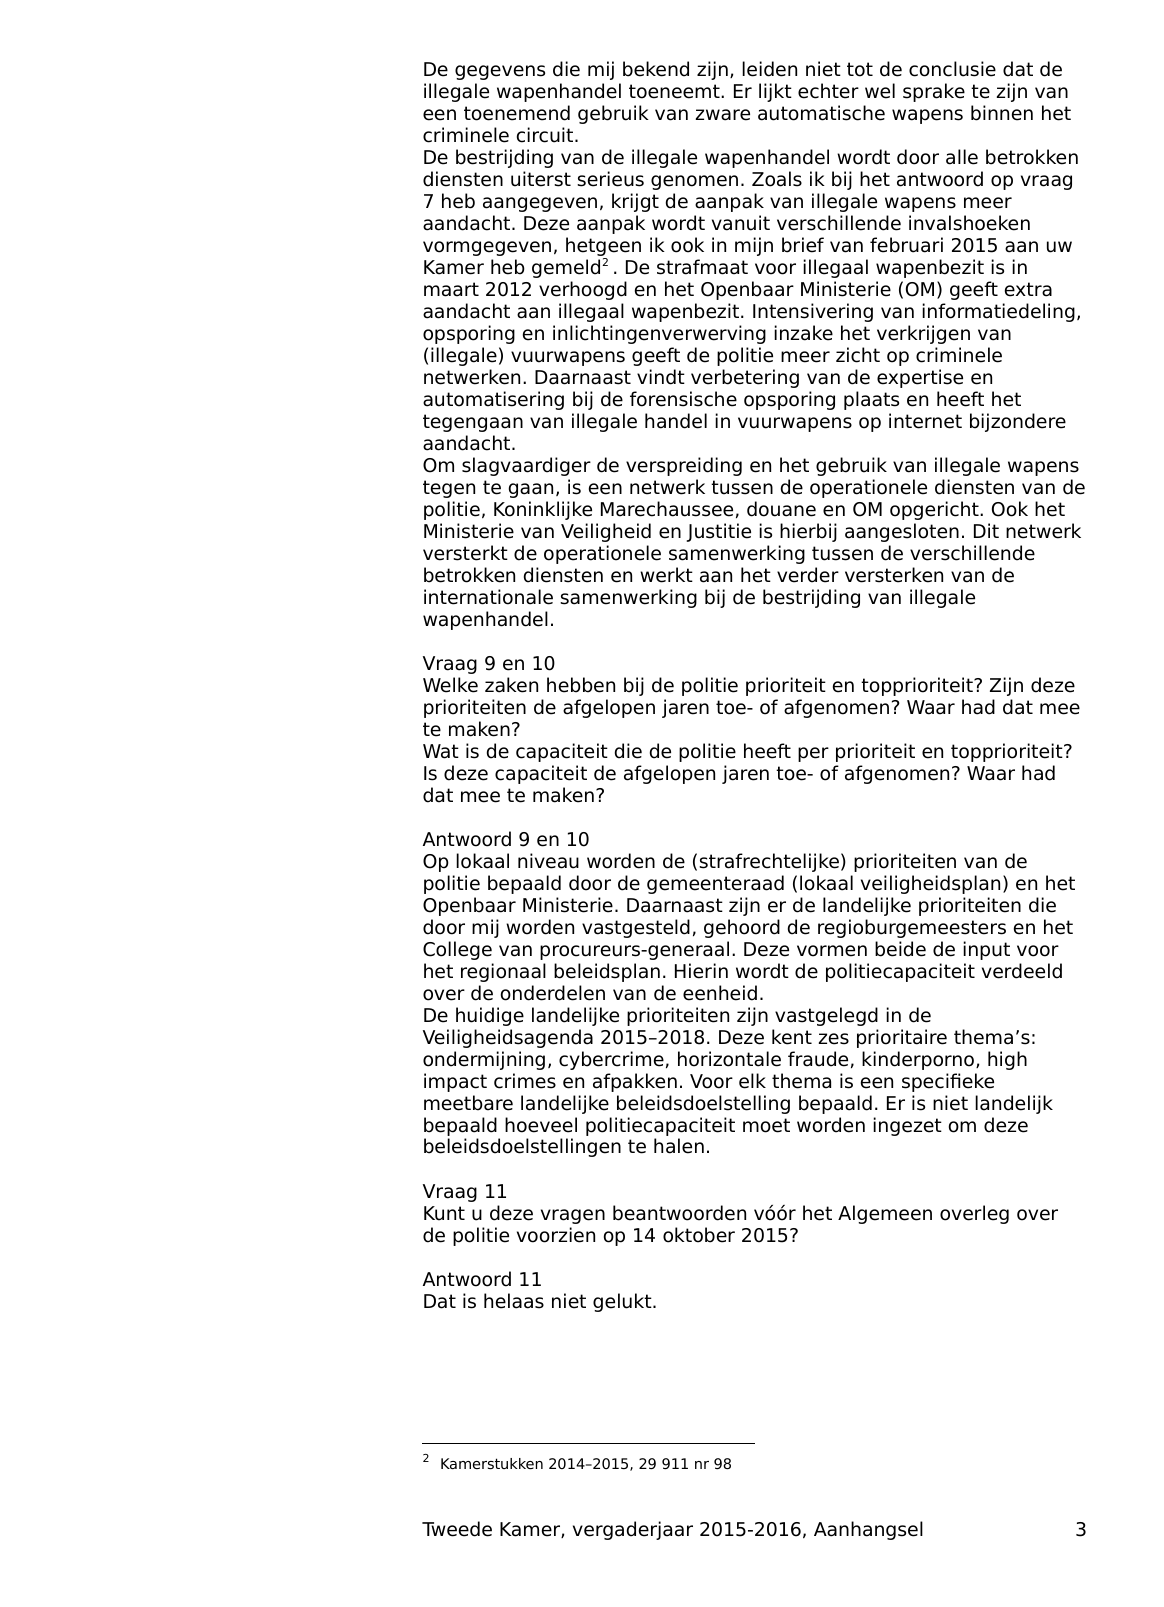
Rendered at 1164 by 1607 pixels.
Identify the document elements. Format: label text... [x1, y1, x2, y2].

text Kamerstukken 2014–2015, 29 911 nr 98 [422, 1452, 1087, 1474]
text Antwoord 11 [422, 1269, 1087, 1291]
text Welke zaken hebben bij de politie prioriteit en topprioriteit? Zijn deze prioriteiten de afgelopen jaren toe- of afgenomen? Waar had dat mee te maken? [422, 675, 1087, 741]
text De bestrijding van de illegale wapenhandel wordt door alle betrokken diensten uiterst serieus genomen. Zoals ik bij het antwoord op vraag 7 heb aangegeven, krijgt de aanpak van illegale wapens meer aandacht. Deze aanpak wordt vanuit verschillende invalshoeken vormgegeven, hetgeen ik ook in mijn brief van februari 2015 aan uw Kamer heb gemeld. De strafmaat voor illegaal wapenbezit is in maart 2012 verhoogd en het Openbaar Ministerie (OM) geeft extra aandacht aan illegaal wapenbezit. Intensivering van informatiedeling, opsporing en inlichtingenverwerving inzake het verkrijgen van (illegale) vuurwapens geeft de politie meer zicht op criminele netwerken. Daarnaast vindt verbetering van de expertise en automatisering bij de forensische opsporing plaats en heeft het tegengaan van illegale handel in vuurwapens op internet bijzondere aandacht. [422, 147, 1087, 455]
text Vraag 9 en 10 [422, 653, 1087, 675]
text Antwoord 9 en 10 [422, 829, 1087, 851]
text Dat is helaas niet gelukt. [422, 1291, 1087, 1313]
text Kunt u deze vragen beantwoorden vóór het Algemeen overleg over de politie voorzien op 14 oktober 2015? [422, 1203, 1087, 1247]
text De huidige landelijke prioriteiten zijn vastgelegd in de Veiligheidsagenda 2015–2018. Deze kent zes prioritaire thema’s: ondermijning, cybercrime, horizontale fraude, kinderporno, high impact crimes en afpakken. Voor elk thema is een specifieke meetbare landelijke beleidsdoelstelling bepaald. Er is niet landelijk bepaald hoeveel politiecapaciteit moet worden ingezet om deze beleidsdoelstellingen te halen. [422, 1004, 1087, 1158]
text De gegevens die mij bekend zijn, leiden niet tot de conclusie dat de illegale wapenhandel toeneemt. Er lijkt echter wel sprake te zijn van een toenemend gebruik van zware automatische wapens binnen het criminele circuit. [422, 59, 1087, 147]
text Vraag 11 [422, 1181, 1087, 1203]
text Om slagvaardiger de verspreiding en het gebruik van illegale wapens tegen te gaan, is een netwerk tussen de operationele diensten van de politie, Koninklijke Marechaussee, douane en OM opgericht. Ook het Ministerie van Veiligheid en Justitie is hierbij aangesloten. Dit netwerk versterkt de operationele samenwerking tussen de verschillende betrokken diensten en werkt aan het verder versterken van de internationale samenwerking bij de bestrijding van illegale wapenhandel. [422, 455, 1087, 631]
text Op lokaal niveau worden de (strafrechtelijke) prioriteiten van de politie bepaald door de gemeenteraad (lokaal veiligheidsplan) en het Openbaar Ministerie. Daarnaast zijn er de landelijke prioriteiten die door mij worden vastgesteld, gehoord de regioburgemeesters en het College van procureurs-generaal. Deze vormen beide de input voor het regionaal beleidsplan. Hierin wordt de politiecapaciteit verdeeld over de onderdelen van de eenheid. [422, 851, 1087, 1004]
text Wat is de capaciteit die de politie heeft per prioriteit en topprioriteit? Is deze capaciteit de afgelopen jaren toe- of afgenomen? Waar had dat mee te maken? [422, 741, 1087, 807]
